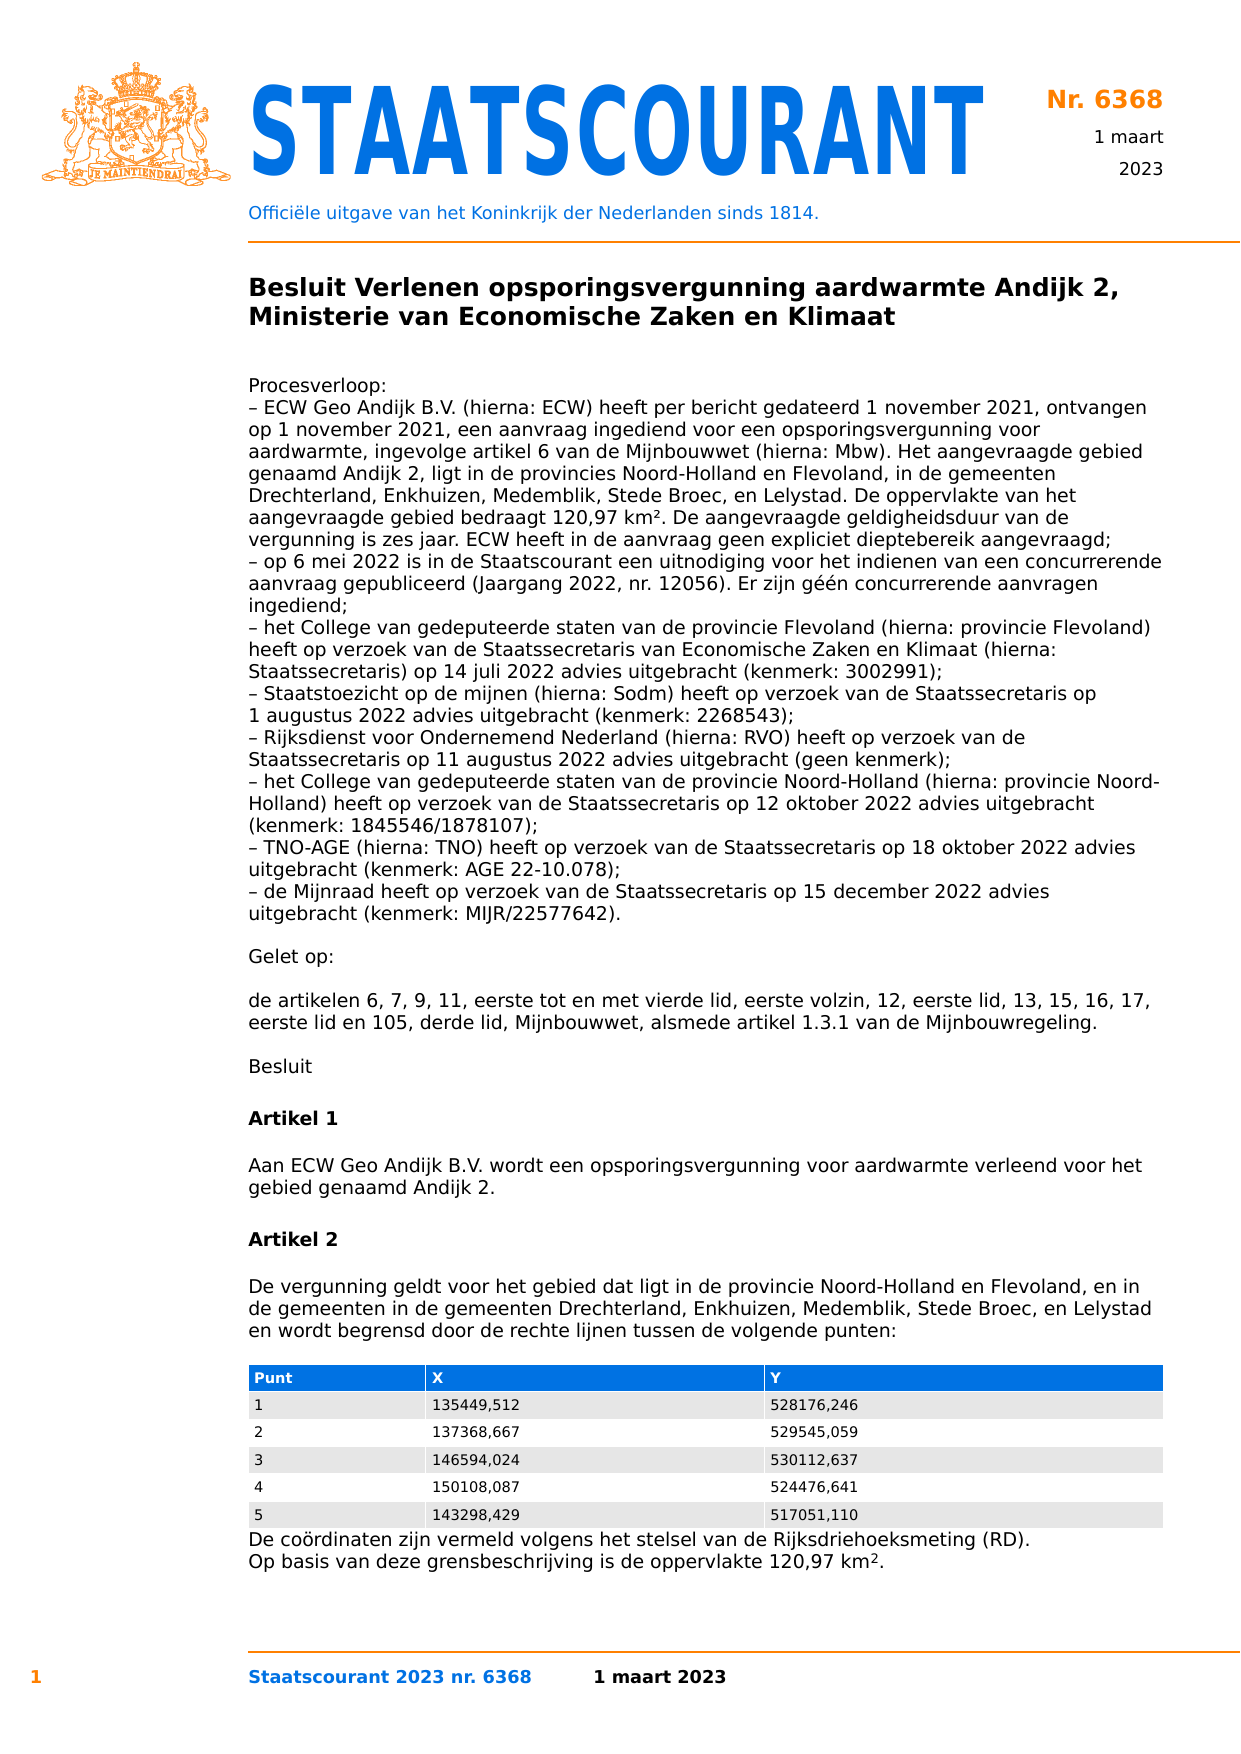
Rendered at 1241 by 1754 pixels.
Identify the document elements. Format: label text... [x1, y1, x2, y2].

picture [41, 62, 231, 186]
text – op 6 mei 2022 is in de Staatscourant een uitnodiging voor het indienen van een concurrerende aanvraag gepubliceerd (Jaargang 2022, nr. 12056). Er zijn géén concurrerende aanvragen ingediend; [248, 551, 1163, 617]
text – TNO-AGE (hierna: TNO) heeft op verzoek van de Staatssecretaris op 18 oktober 2022 advies uitgebracht (kenmerk: AGE 22-10.078); [248, 837, 1163, 881]
text Op basis van deze grensbeschrijving is de oppervlakte 120,97 km2. [248, 1551, 1163, 1573]
subtitle Artikel 2 [248, 1229, 1163, 1251]
text de artikelen 6, 7, 9, 11, eerste tot en met vierde lid, eerste volzin, 12, eerste lid, 13, 15, 16, 17, eerste lid en 105, derde lid, Mijnbouwwet, alsmede artikel 1.3.1 van de Mijnbouwregeling. [248, 990, 1163, 1034]
table_cell 2023 [998, 153, 1240, 203]
table_cell 135449,512 [426, 1392, 764, 1419]
table_cell Officiële uitgave van het Koninkrijk der Nederlanden sinds 1814. [248, 203, 1240, 241]
subtitle Besluit Verlenen opsporingsvergunning aardwarmte Andijk 2, Ministerie van Economische Zaken en Klimaat [248, 273, 1163, 331]
table_header Nr. 6368 [998, 62, 1240, 121]
table_cell 1 maart [998, 121, 1240, 153]
subtitle Artikel 1 [248, 1108, 1163, 1130]
table_cell 528176,246 [765, 1392, 1163, 1419]
text Gelet op: [248, 946, 1163, 968]
text Procesverloop: [248, 375, 1163, 397]
table_cell 143298,429 [426, 1502, 764, 1528]
table_cell 529545,059 [765, 1420, 1163, 1446]
text De coördinaten zijn vermeld volgens het stelsel van de Rijksdriehoeksmeting (RD). [248, 1529, 1163, 1551]
text – de Mijnraad heeft op verzoek van de Staatssecretaris op 15 december 2022 advies uitgebracht (kenmerk: MIJR/22577642). [248, 881, 1163, 924]
table_cell 5 [249, 1502, 425, 1528]
table_header [25, 62, 248, 241]
table_cell 3 [249, 1447, 425, 1473]
text – het College van gedeputeerde staten van de provincie Noord-Holland (hierna: provincie Noord-Holland) heeft op verzoek van de Staatssecretaris op 12 oktober 2022 advies uitgebracht (kenmerk: 1845546/1878107); [248, 771, 1163, 837]
text – ECW Geo Andijk B.V. (hierna: ECW) heeft per bericht gedateerd 1 november 2021, ontvangen op 1 november 2021, een aanvraag ingediend voor een opsporingsvergunning voor aardwarmte, ingevolge artikel 6 van de Mijnbouwwet (hierna: Mbw). Het aangevraagde gebied genaamd Andijk 2, ligt in de provincies Noord-Holland en Flevoland, in de gemeenten Drechterland, Enkhuizen, Medemblik, Stede Broec, en Lelystad. De oppervlakte van het aangevraagde gebied bedraagt 120,97 km². De aangevraagde geldigheidsduur van de vergunning is zes jaar. ECW heeft in de aanvraag geen expliciet dieptebereik aangevraagd; [248, 397, 1163, 551]
table_header Punt [249, 1365, 425, 1391]
text – Rijksdienst voor Ondernemend Nederland (hierna: RVO) heeft op verzoek van de Staatssecretaris op 11 augustus 2022 advies uitgebracht (geen kenmerk); [248, 727, 1163, 771]
table_cell 146594,024 [426, 1447, 764, 1473]
table_cell 137368,667 [426, 1420, 764, 1446]
text – het College van gedeputeerde staten van de provincie Flevoland (hierna: provincie Flevoland) heeft op verzoek van de Staatssecretaris van Economische Zaken en Klimaat (hierna: Staatssecretaris) op 14 juli 2022 advies uitgebracht (kenmerk: 3002991); [248, 617, 1163, 683]
table_cell 517051,110 [765, 1502, 1163, 1528]
table_cell 524476,641 [765, 1475, 1163, 1501]
text Aan ECW Geo Andijk B.V. wordt een opsporingsvergunning voor aardwarmte verleend voor het gebied genaamd Andijk 2. [248, 1155, 1163, 1199]
table_header X [426, 1365, 764, 1391]
table_cell 150108,087 [426, 1475, 764, 1501]
text – Staatstoezicht op de mijnen (hierna: Sodm) heeft op verzoek van de Staatssecretaris op 1 augustus 2022 advies uitgebracht (kenmerk: 2268543); [248, 683, 1163, 727]
table_cell 4 [249, 1475, 425, 1501]
table_cell 530112,637 [765, 1447, 1163, 1473]
text De vergunning geldt voor het gebied dat ligt in de provincie Noord-Holland en Flevoland, en in de gemeenten in de gemeenten Drechterland, Enkhuizen, Medemblik, Stede Broec, en Lelystad en wordt begrensd door de rechte lijnen tussen de volgende punten: [248, 1276, 1163, 1342]
table_cell 2 [249, 1420, 425, 1446]
text Besluit [248, 1056, 1163, 1078]
table_cell 1 [249, 1392, 425, 1419]
table_header STAATSCOURANT [248, 62, 998, 203]
table_header Y [765, 1365, 1163, 1391]
